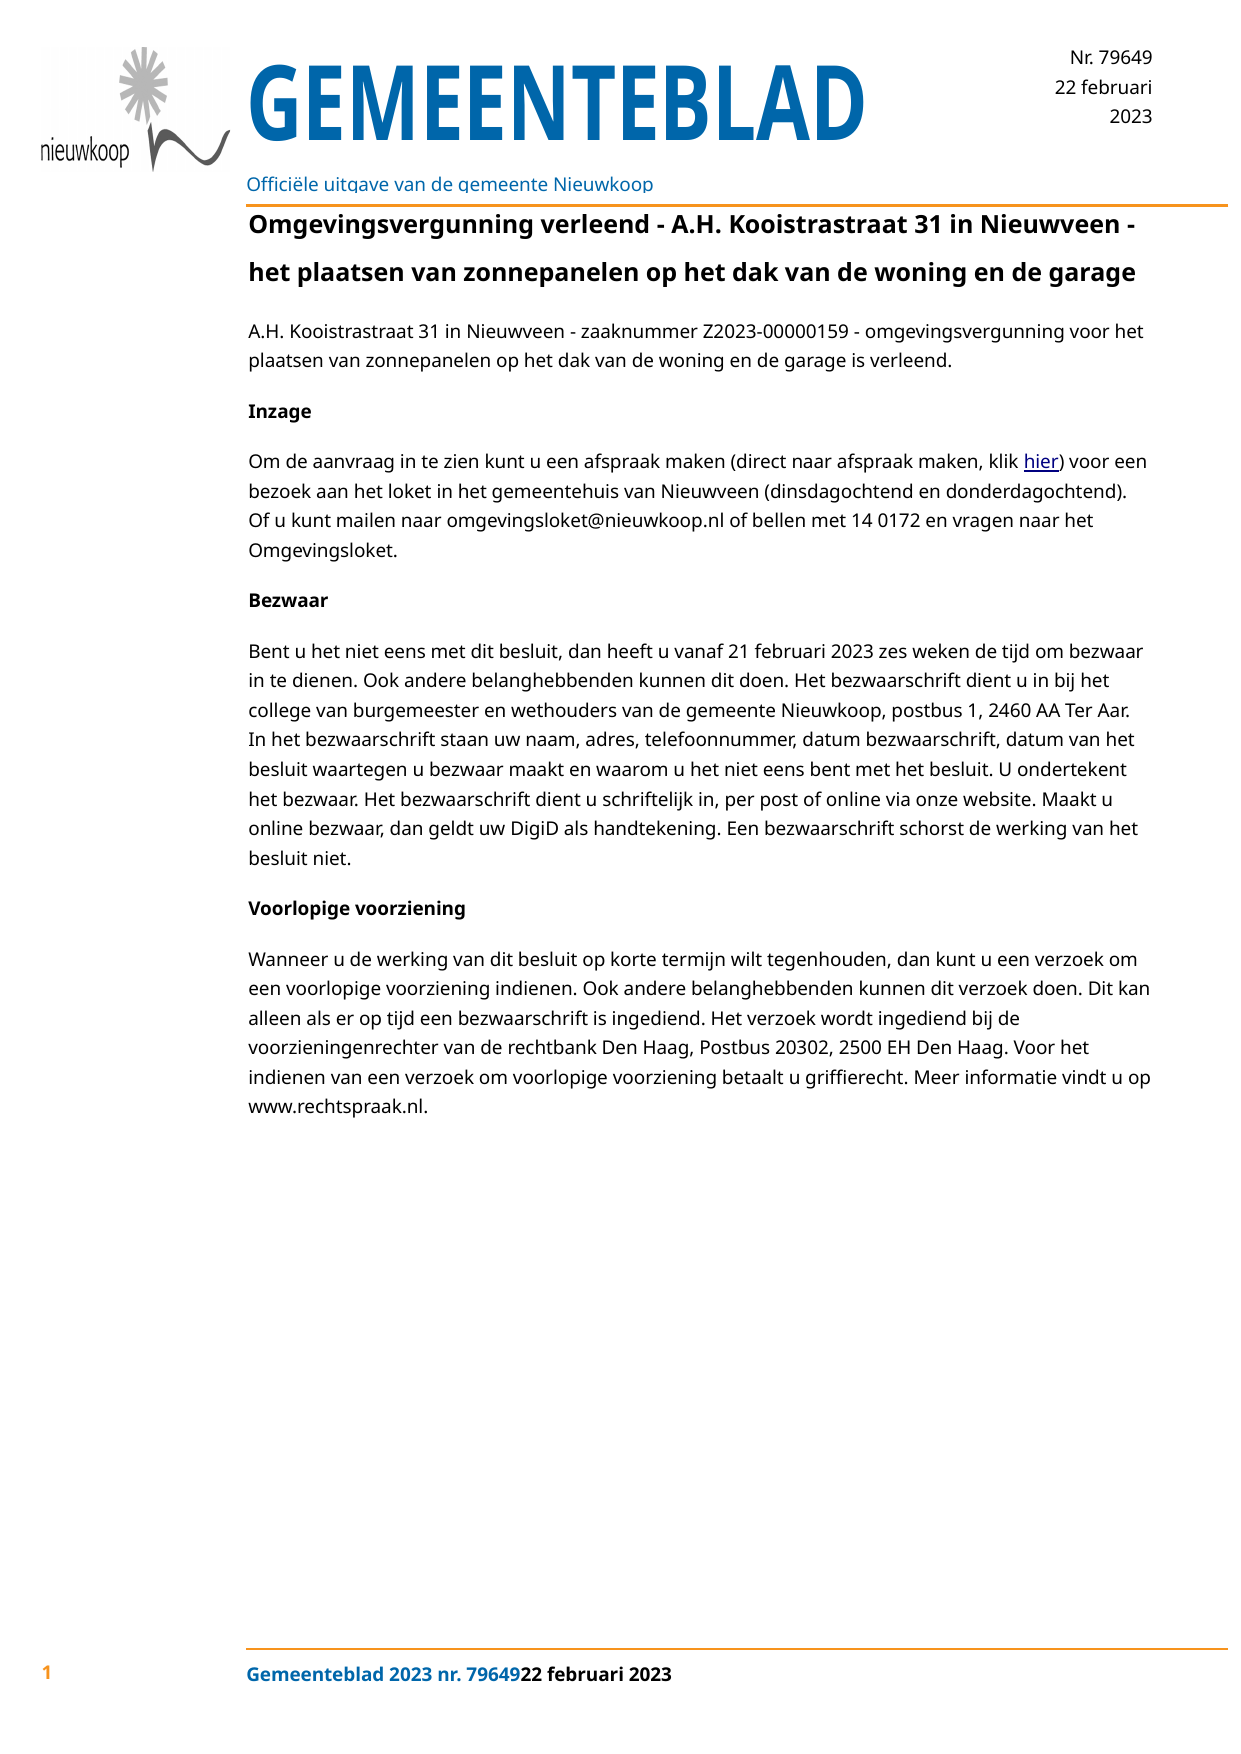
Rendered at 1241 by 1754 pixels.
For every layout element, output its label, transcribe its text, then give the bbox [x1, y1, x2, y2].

picture [41, 47, 231, 172]
text Wanneer u de werking van dit besluit op korte termijn wilt tegenhouden, dan kunt u een verzoek om een voorlopige voorziening indienen. Ook andere belanghebbenden kunnen dit verzoek doen. Dit kan alleen als er op tijd een bezwaarschrift is ingediend. Het verzoek wordt ingediend bij de voorzieningenrechter van de rechtbank Den Haag, Postbus 20302, 2500 EH Den Haag. Voor het indienen van een verzoek om voorlopige voorziening betaalt u griffierecht. Meer informatie vindt u op www.rechtspraak.nl. [248, 946, 1152, 1119]
text Inzage [248, 398, 1152, 424]
text Om de aanvraag in te zien kunt u een afspraak maken (direct naar afspraak maken, klik hier) voor een bezoek aan het loket in het gemeentehuis van Nieuwveen (dinsdagochtend en donderdagochtend). Of u kunt mailen naar omgevingsloket@nieuwkoop.nl of bellen met 14 0172 en vragen naar het Omgevingsloket. [248, 448, 1152, 563]
text Voorlopige voorziening [248, 895, 1152, 921]
text Omgevingsvergunning verleend - A.H. Kooistrastraat 31 in Nieuwveen - het plaatsen van zonnepanelen op het dak van de woning en de garage [248, 207, 1152, 288]
text A.H. Kooistrastraat 31 in Nieuwveen - zaaknummer Z2023-00000159 - omgevingsvergunning voor het plaatsen van zonnepanelen op het dak van de woning en de garage is verleend. [248, 318, 1152, 373]
text Bent u het niet eens met dit besluit, dan heeft u vanaf 21 februari 2023 zes weken de tijd om bezwaar in te dienen. Ook andere belanghebbenden kunnen dit doen. Het bezwaarschrift dient u in bij het college van burgemeester en wethouders van de gemeente Nieuwkoop, postbus 1, 2460 AA Ter Aar. In het bezwaarschrift staan uw naam, adres, telefoonnummer, datum bezwaarschrift, datum van het besluit waartegen u bezwaar maakt en waarom u het niet eens bent met het besluit. U ondertekent het bezwaar. Het bezwaarschrift dient u schriftelijk in, per post of online via onze website. Maakt u online bezwaar, dan geldt uw DigiD als handtekening. Een bezwaarschrift schorst de werking van het besluit niet. [248, 638, 1152, 871]
text Bezwaar [248, 587, 1152, 613]
